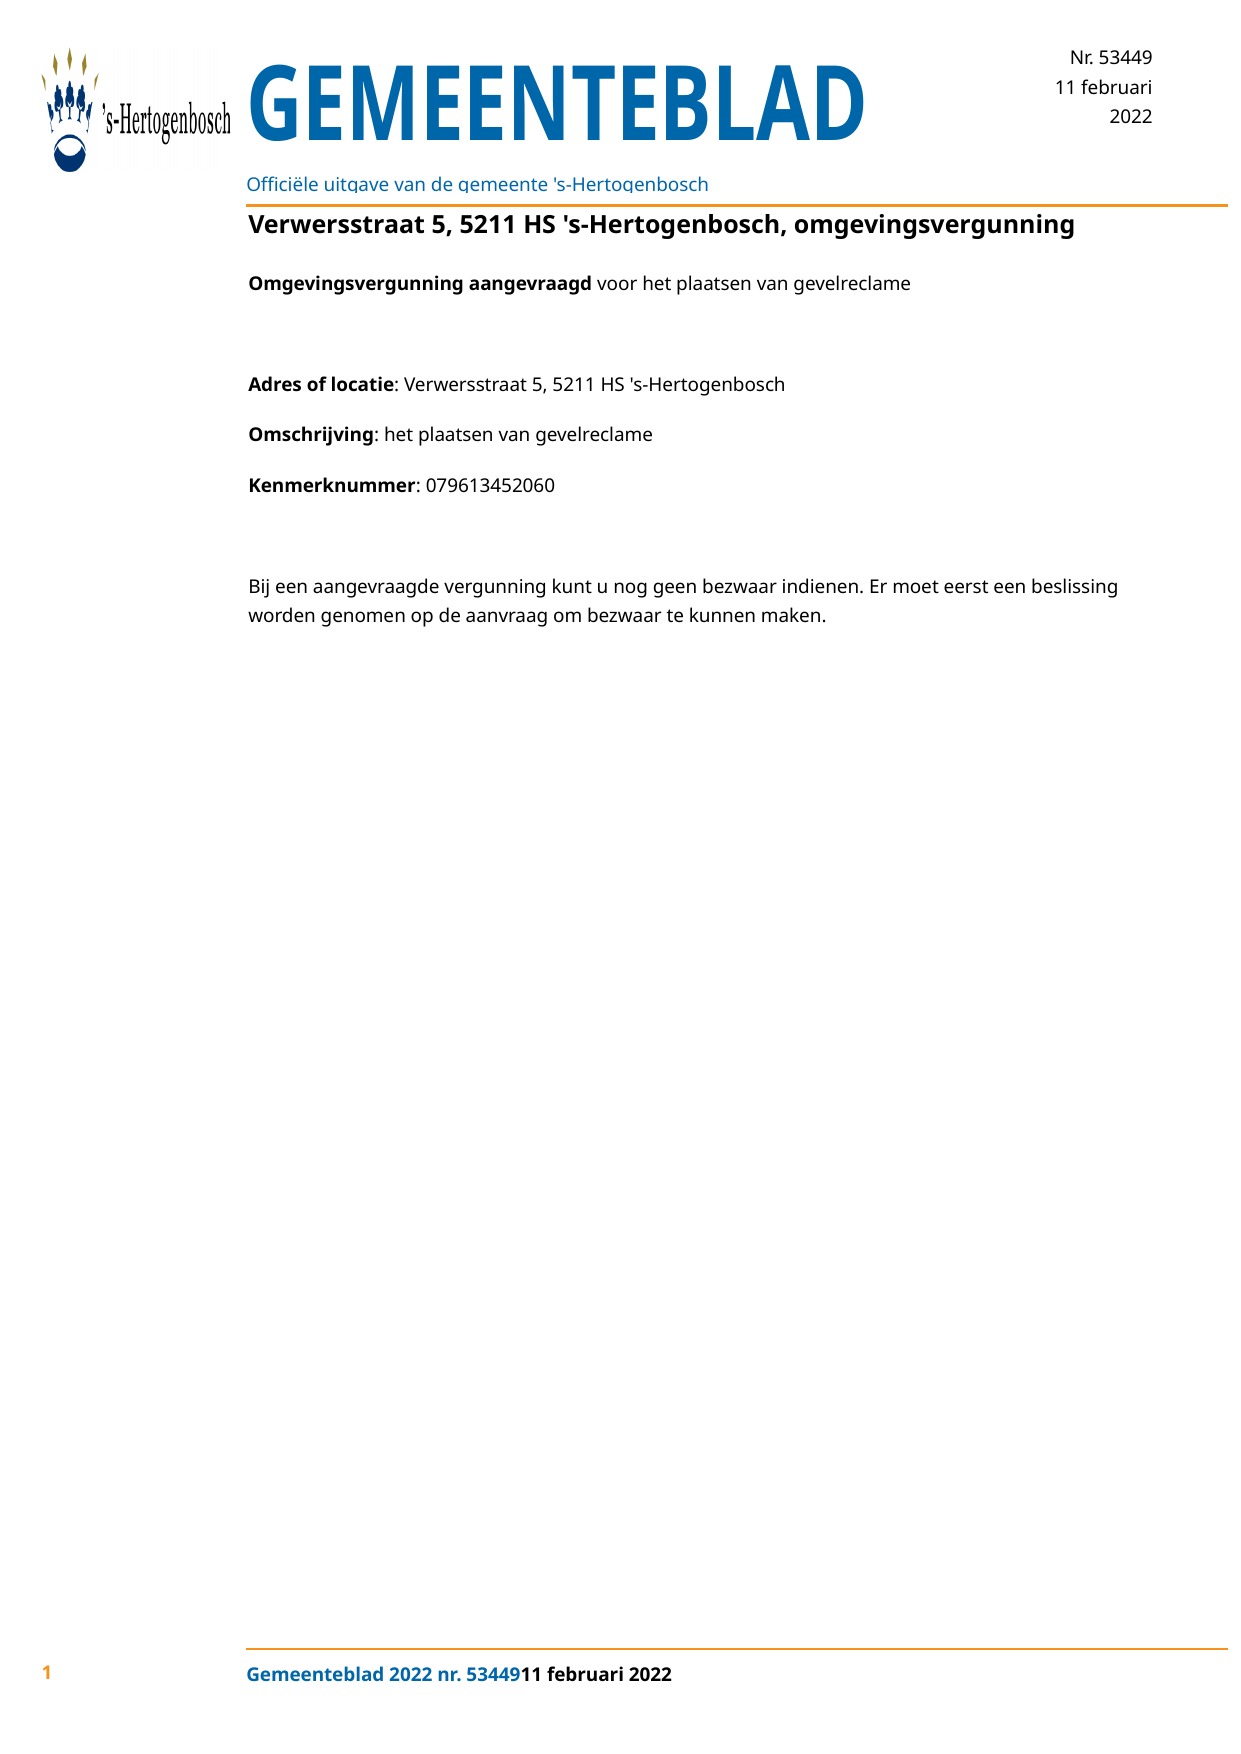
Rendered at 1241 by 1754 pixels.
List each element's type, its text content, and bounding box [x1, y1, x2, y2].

text Omgevingsvergunning aangevraagd voor het plaatsen van gevelreclame [248, 270, 1152, 296]
text Verwersstraat 5, 5211 HS 's-Hertogenbosch, omgevingsvergunning [248, 207, 1152, 241]
text Kenmerknummer: 079613452060 [248, 472, 1152, 498]
picture [41, 47, 231, 172]
text Adres of locatie: Verwersstraat 5, 5211 HS 's-Hertogenbosch [248, 371, 1152, 397]
text Omschrijving: het plaatsen van gevelreclame [248, 422, 1152, 447]
text Bij een aangevraagde vergunning kunt u nog geen bezwaar indienen. Er moet eerst een beslissing worden genomen op de aanvraag om bezwaar te kunnen maken. [248, 573, 1152, 628]
